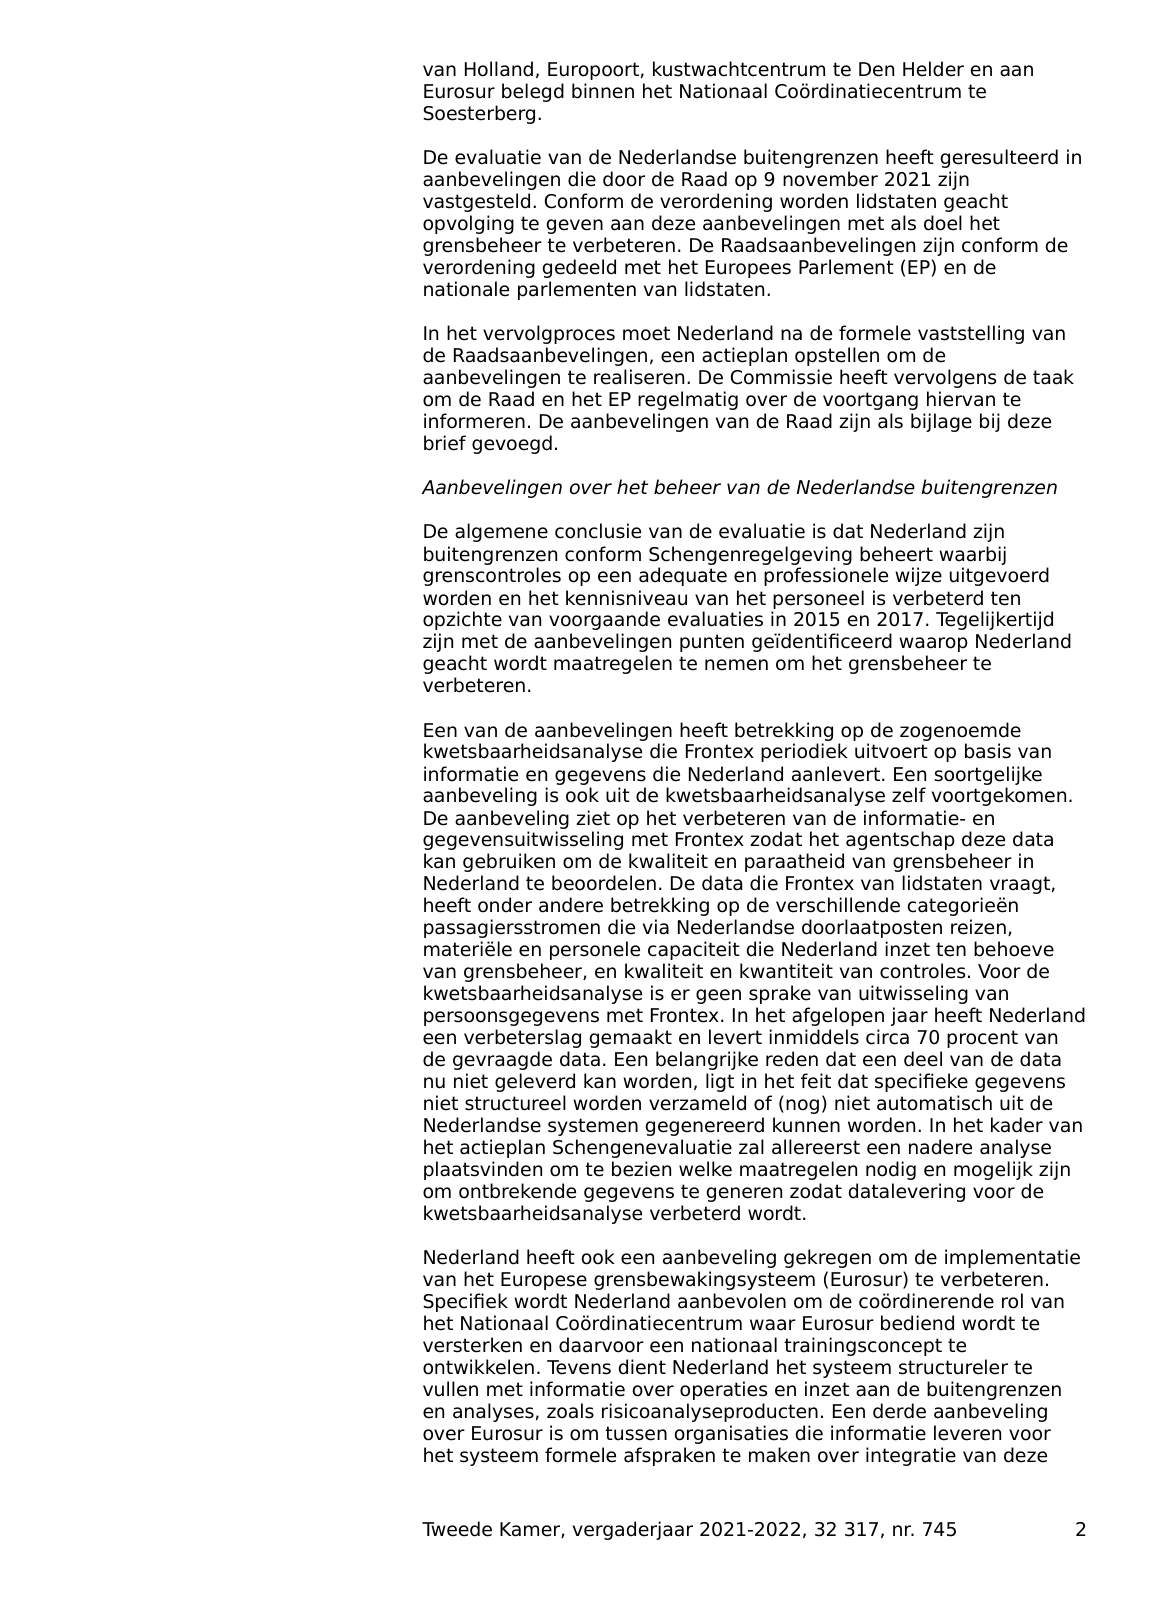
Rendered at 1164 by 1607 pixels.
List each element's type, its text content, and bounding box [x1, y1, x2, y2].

text Nederland heeft ook een aanbeveling gekregen om de implementatie van het Europese grensbewakingsysteem (Eurosur) te verbeteren. Specifiek wordt Nederland aanbevolen om de coördinerende rol van het Nationaal Coördinatiecentrum waar Eurosur bediend wordt te versterken en daarvoor een nationaal trainingsconcept te ontwikkelen. Tevens dient Nederland het systeem structureler te vullen met informatie over operaties en inzet aan de buitengrenzen en analyses, zoals risicoanalyseproducten. Een derde aanbeveling over Eurosur is om tussen organisaties die informatie leveren voor het systeem formele afspraken te maken over integratie van deze [422, 1247, 1087, 1467]
text van Holland, Europoort, kustwachtcentrum te Den Helder en aan Eurosur belegd binnen het Nationaal Coördinatiecentrum te Soesterberg. [422, 59, 1087, 125]
text De evaluatie van de Nederlandse buitengrenzen heeft geresulteerd in aanbevelingen die door de Raad op 9 november 2021 zijn vastgesteld. Conform de verordening worden lidstaten geacht opvolging te geven aan deze aanbevelingen met als doel het grensbeheer te verbeteren. De Raadsaanbevelingen zijn conform de verordening gedeeld met het Europees Parlement (EP) en de nationale parlementen van lidstaten. [422, 147, 1087, 301]
subtitle Aanbevelingen over het beheer van de Nederlandse buitengrenzen [422, 477, 1087, 499]
text Een van de aanbevelingen heeft betrekking op de zogenoemde kwetsbaarheidsanalyse die Frontex periodiek uitvoert op basis van informatie en gegevens die Nederland aanlevert. Een soortgelijke aanbeveling is ook uit de kwetsbaarheidsanalyse zelf voortgekomen. De aanbeveling ziet op het verbeteren van de informatie- en gegevensuitwisseling met Frontex zodat het agentschap deze data kan gebruiken om de kwaliteit en paraatheid van grensbeheer in Nederland te beoordelen. De data die Frontex van lidstaten vraagt, heeft onder andere betrekking op de verschillende categorieën passagiersstromen die via Nederlandse doorlaatposten reizen, materiële en personele capaciteit die Nederland inzet ten behoeve van grensbeheer, en kwaliteit en kwantiteit van controles. Voor de kwetsbaarheidsanalyse is er geen sprake van uitwisseling van persoonsgegevens met Frontex. In het afgelopen jaar heeft Nederland een verbeterslag gemaakt en levert inmiddels circa 70 procent van de gevraagde data. Een belangrijke reden dat een deel van de data nu niet geleverd kan worden, ligt in het feit dat specifieke gegevens niet structureel worden verzameld of (nog) niet automatisch uit de Nederlandse systemen gegenereerd kunnen worden. In het kader van het actieplan Schengenevaluatie zal allereerst een nadere analyse plaatsvinden om te bezien welke maatregelen nodig en mogelijk zijn om ontbrekende gegevens te generen zodat datalevering voor de kwetsbaarheidsanalyse verbeterd wordt. [422, 719, 1087, 1225]
text De algemene conclusie van de evaluatie is dat Nederland zijn buitengrenzen conform Schengenregelgeving beheert waarbij grenscontroles op een adequate en professionele wijze uitgevoerd worden en het kennisniveau van het personeel is verbeterd ten opzichte van voorgaande evaluaties in 2015 en 2017. Tegelijkertijd zijn met de aanbevelingen punten geïdentificeerd waarop Nederland geacht wordt maatregelen te nemen om het grensbeheer te verbeteren. [422, 521, 1087, 697]
text In het vervolgproces moet Nederland na de formele vaststelling van de Raadsaanbevelingen, een actieplan opstellen om de aanbevelingen te realiseren. De Commissie heeft vervolgens de taak om de Raad en het EP regelmatig over de voortgang hiervan te informeren. De aanbevelingen van de Raad zijn als bijlage bij deze brief gevoegd. [422, 323, 1087, 455]
